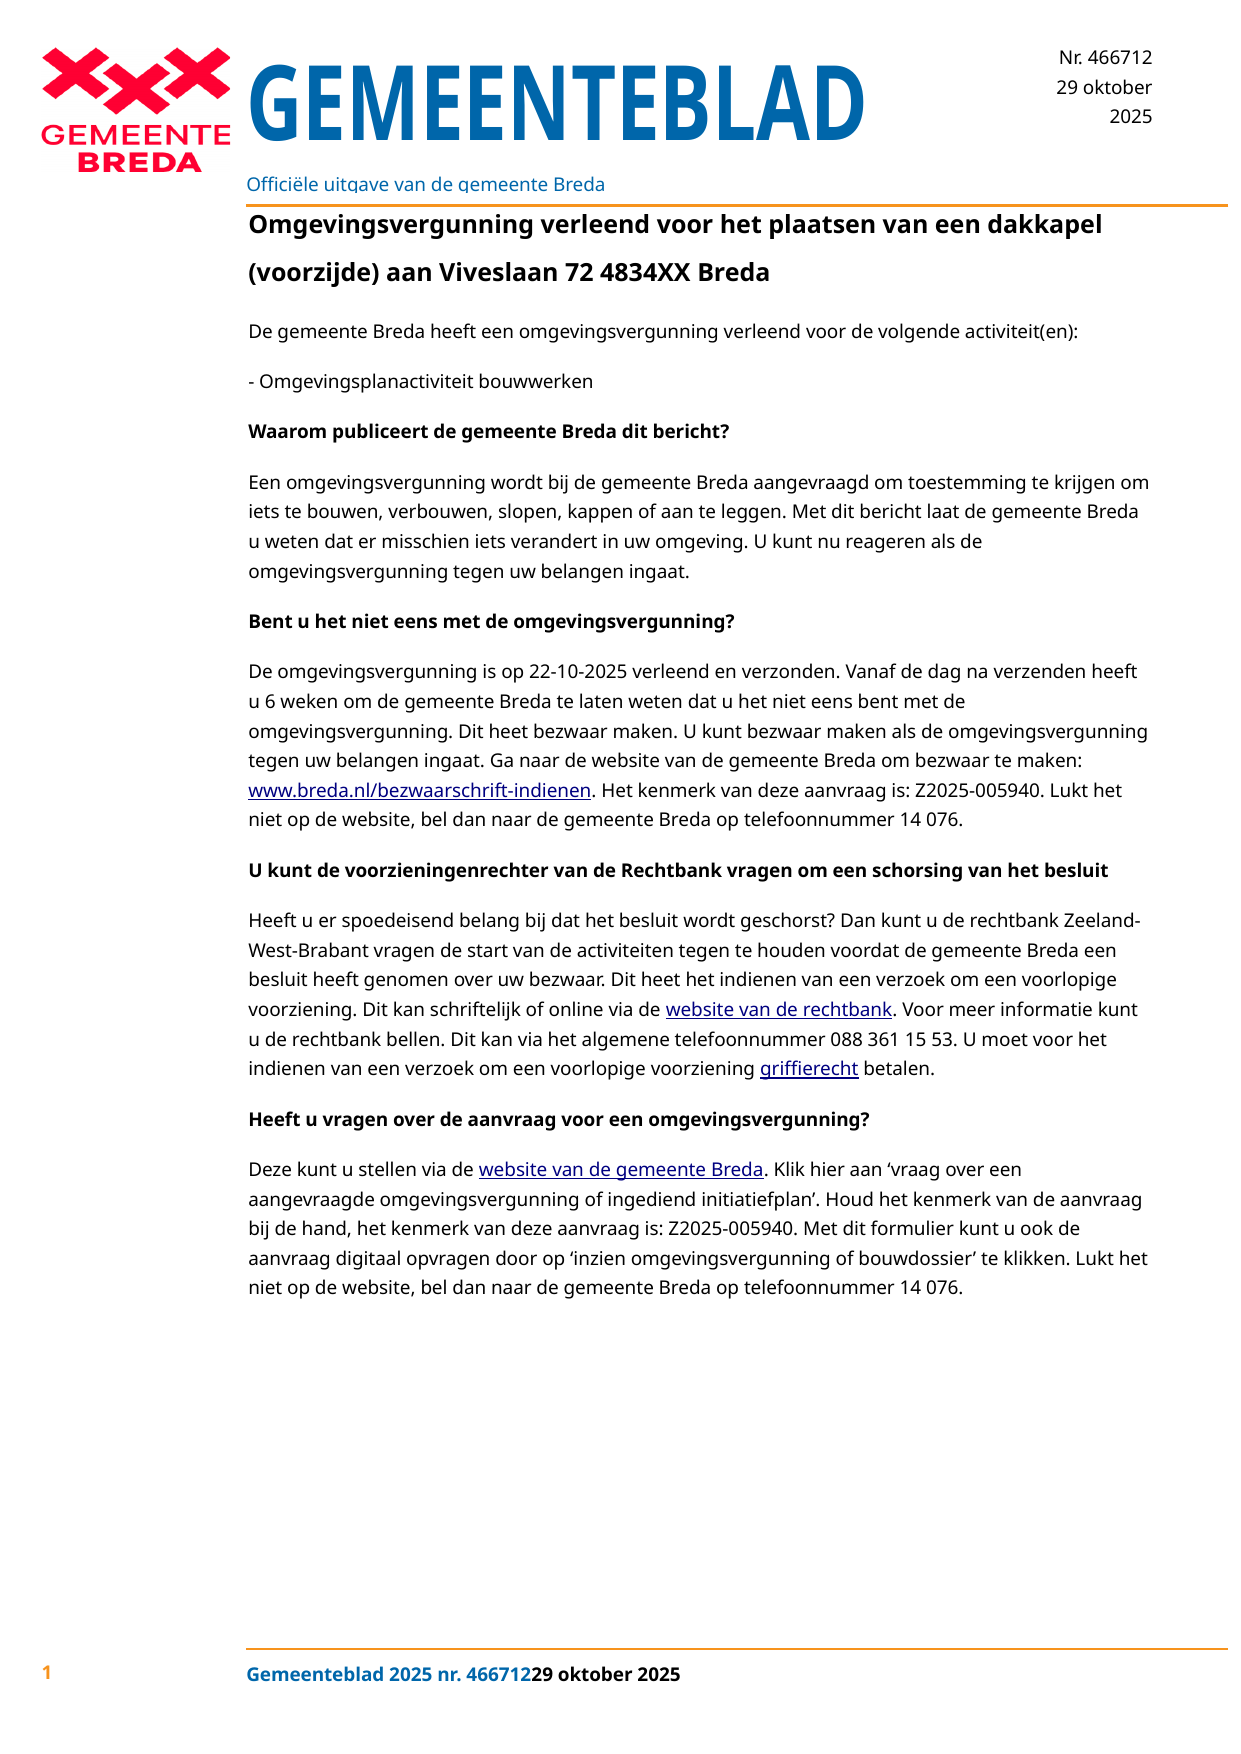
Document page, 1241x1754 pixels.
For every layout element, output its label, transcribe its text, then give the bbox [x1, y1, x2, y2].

text - Omgevingsplanactiviteit bouwwerken [248, 368, 1152, 394]
text Heeft u vragen over de aanvraag voor een omgevingsvergunning? [248, 1106, 1152, 1132]
text Waarom publiceert de gemeente Breda dit bericht? [248, 419, 1152, 444]
text Heeft u er spoedeisend belang bij dat het besluit wordt geschorst? Dan kunt u de rechtbank Zeeland-West-Brabant vragen de start van de activiteiten tegen te houden voordat de gemeente Breda een besluit heeft genomen over uw bezwaar. Dit heet het indienen van een verzoek om een voorlopige voorziening. Dit kan schriftelijk of online via de website van de rechtbank. Voor meer informatie kunt u de rechtbank bellen. Dit kan via het algemene telefoonnummer 088 361 15 53. U moet voor het indienen van een verzoek om een voorlopige voorziening griffierecht betalen. [248, 907, 1152, 1081]
text U kunt de voorzieningenrechter van de Rechtbank vragen om een schorsing van het besluit [248, 857, 1152, 883]
text Een omgevingsvergunning wordt bij de gemeente Breda aangevraagd om toestemming te krijgen om iets te bouwen, verbouwen, slopen, kappen of aan te leggen. Met dit bericht laat de gemeente Breda u weten dat er misschien iets verandert in uw omgeving. U kunt nu reageren als de omgevingsvergunning tegen uw belangen ingaat. [248, 469, 1152, 584]
text De omgevingsvergunning is op 22-10-2025 verleend en verzonden. Vanaf de dag na verzenden heeft u 6 weken om de gemeente Breda te laten weten dat u het niet eens bent met de omgevingsvergunning. Dit heet bezwaar maken. U kunt bezwaar maken als de omgevingsvergunning tegen uw belangen ingaat. Ga naar de website van de gemeente Breda om bezwaar te maken: www.breda.nl/bezwaarschrift-indienen. Het kenmerk van deze aanvraag is: Z2025-005940. Lukt het niet op de website, bel dan naar de gemeente Breda op telefoonnummer 14 076. [248, 659, 1152, 832]
text Bent u het niet eens met de omgevingsvergunning? [248, 608, 1152, 634]
text De gemeente Breda heeft een omgevingsvergunning verleend voor de volgende activiteit(en): [248, 318, 1152, 344]
text Omgevingsvergunning verleend voor het plaatsen van een dakkapel (voorzijde) aan Viveslaan 72 4834XX Breda [248, 207, 1152, 288]
picture [41, 47, 231, 172]
text Deze kunt u stellen via de website van de gemeente Breda. Klik hier aan ‘vraag over een aangevraagde omgevingsvergunning of ingediend initiatiefplan’. Houd het kenmerk van de aanvraag bij de hand, het kenmerk van deze aanvraag is: Z2025-005940. Met dit formulier kunt u ook de aanvraag digitaal opvragen door op ‘inzien omgevingsvergunning of bouwdossier’ te klikken. Lukt het niet op de website, bel dan naar de gemeente Breda op telefoonnummer 14 076. [248, 1156, 1152, 1300]
